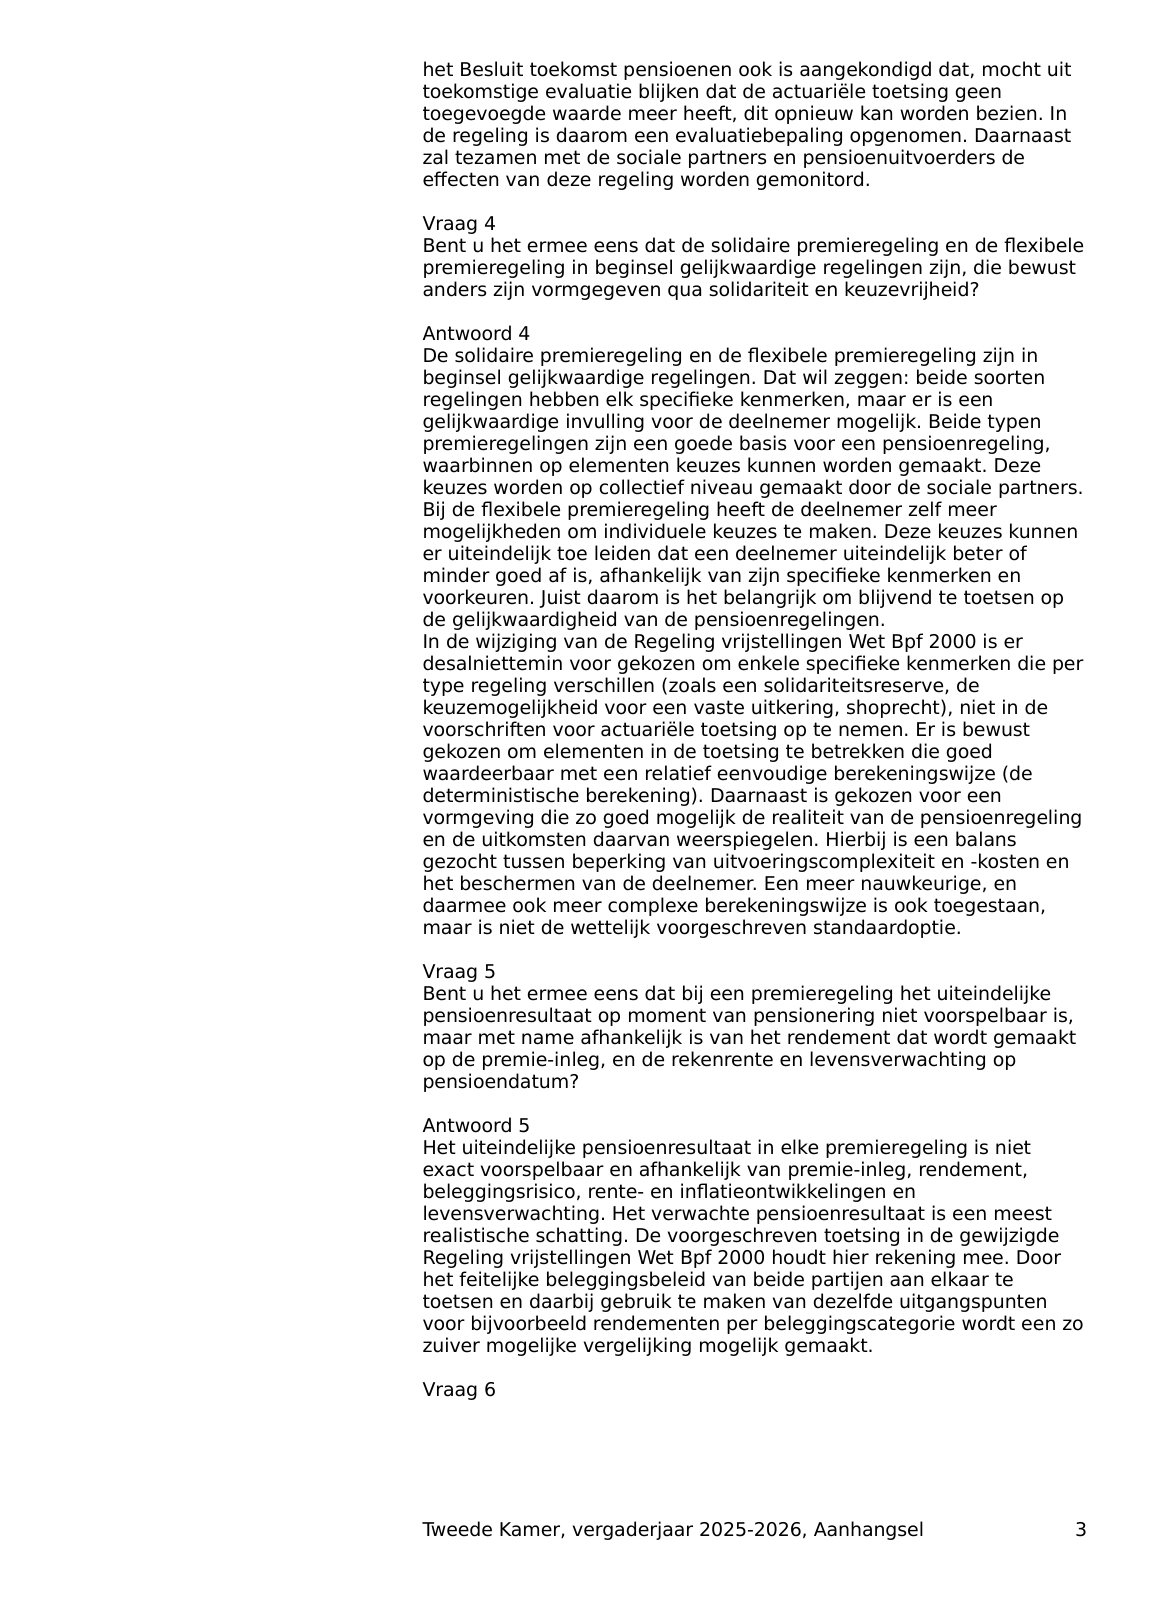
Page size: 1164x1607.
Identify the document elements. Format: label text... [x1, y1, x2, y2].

text De solidaire premieregeling en de flexibele premieregeling zijn in beginsel gelijkwaardige regelingen. Dat wil zeggen: beide soorten regelingen hebben elk specifieke kenmerken, maar er is een gelijkwaardige invulling voor de deelnemer mogelijk. Beide typen premieregelingen zijn een goede basis voor een pensioenregeling, waarbinnen op elementen keuzes kunnen worden gemaakt. Deze keuzes worden op collectief niveau gemaakt door de sociale partners. Bij de flexibele premieregeling heeft de deelnemer zelf meer mogelijkheden om individuele keuzes te maken. Deze keuzes kunnen er uiteindelijk toe leiden dat een deelnemer uiteindelijk beter of minder goed af is, afhankelijk van zijn specifieke kenmerken en voorkeuren. Juist daarom is het belangrijk om blijvend te toetsen op de gelijkwaardigheid van de pensioenregelingen. [422, 345, 1087, 631]
text Het uiteindelijke pensioenresultaat in elke premieregeling is niet exact voorspelbaar en afhankelijk van premie-inleg, rendement, beleggingsrisico, rente- en inflatieontwikkelingen en levensverwachting. Het verwachte pensioenresultaat is een meest realistische schatting. De voorgeschreven toetsing in de gewijzigde Regeling vrijstellingen Wet Bpf 2000 houdt hier rekening mee. Door het feitelijke beleggingsbeleid van beide partijen aan elkaar te toetsen en daarbij gebruik te maken van dezelfde uitgangspunten voor bijvoorbeeld rendementen per beleggingscategorie wordt een zo zuiver mogelijke vergelijking mogelijk gemaakt. [422, 1137, 1087, 1357]
text Vraag 4 [422, 213, 1087, 235]
text In de wijziging van de Regeling vrijstellingen Wet Bpf 2000 is er desalniettemin voor gekozen om enkele specifieke kenmerken die per type regeling verschillen (zoals een solidariteitsreserve, de keuzemogelijkheid voor een vaste uitkering, shoprecht), niet in de voorschriften voor actuariële toetsing op te nemen. Er is bewust gekozen om elementen in de toetsing te betrekken die goed waardeerbaar met een relatief eenvoudige berekeningswijze (de deterministische berekening). Daarnaast is gekozen voor een vormgeving die zo goed mogelijk de realiteit van de pensioenregeling en de uitkomsten daarvan weerspiegelen. Hierbij is een balans gezocht tussen beperking van uitvoeringscomplexiteit en -kosten en het beschermen van de deelnemer. Een meer nauwkeurige, en daarmee ook meer complexe berekeningswijze is ook toegestaan, maar is niet de wettelijk voorgeschreven standaardoptie. [422, 631, 1087, 939]
text Antwoord 4 [422, 323, 1087, 345]
text Vraag 5 [422, 961, 1087, 983]
text Vraag 6 [422, 1379, 1087, 1401]
text Bent u het ermee eens dat bij een premieregeling het uiteindelijke pensioenresultaat op moment van pensionering niet voorspelbaar is, maar met name afhankelijk is van het rendement dat wordt gemaakt op de premie-inleg, en de rekenrente en levensverwachting op pensioendatum? [422, 983, 1087, 1093]
text Bent u het ermee eens dat de solidaire premieregeling en de flexibele premieregeling in beginsel gelijkwaardige regelingen zijn, die bewust anders zijn vormgegeven qua solidariteit en keuzevrijheid? [422, 235, 1087, 301]
text het Besluit toekomst pensioenen ook is aangekondigd dat, mocht uit toekomstige evaluatie blijken dat de actuariële toetsing geen toegevoegde waarde meer heeft, dit opnieuw kan worden bezien. In de regeling is daarom een evaluatiebepaling opgenomen. Daarnaast zal tezamen met de sociale partners en pensioenuitvoerders de effecten van deze regeling worden gemonitord. [422, 59, 1087, 191]
text Antwoord 5 [422, 1115, 1087, 1137]
